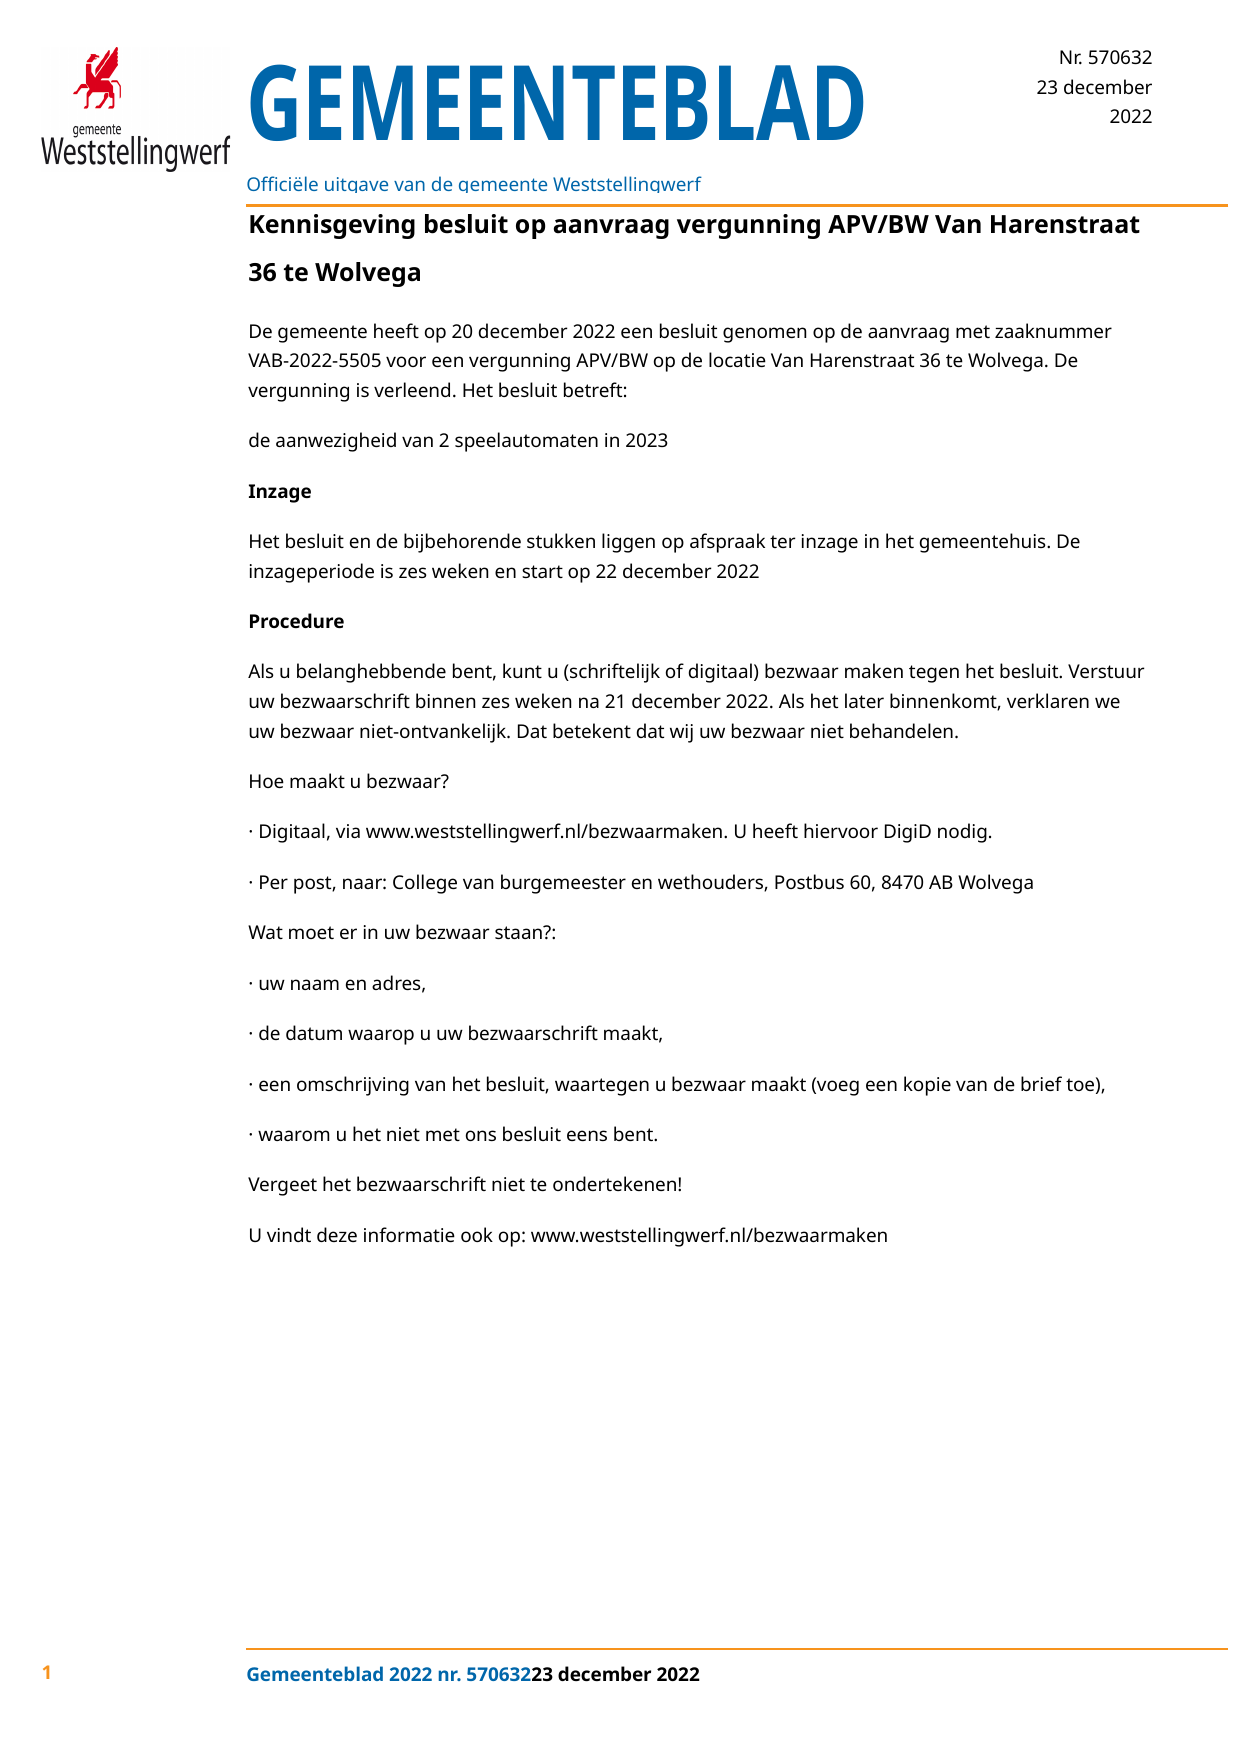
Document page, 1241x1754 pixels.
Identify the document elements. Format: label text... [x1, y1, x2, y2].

text Inzage [248, 478, 1152, 504]
text · waarom u het niet met ons besluit eens bent. [248, 1121, 1152, 1147]
text U vindt deze informatie ook op: www.weststellingwerf.nl/bezwaarmaken [248, 1222, 1152, 1248]
text · de datum waarop u uw bezwaarschrift maakt, [248, 1020, 1152, 1046]
text · uw naam en adres, [248, 970, 1152, 996]
text · een omschrijving van het besluit, waartegen u bezwaar maakt (voeg een kopie van de brief toe), [248, 1071, 1152, 1097]
text Procedure [248, 608, 1152, 634]
text de aanwezigheid van 2 speelautomaten in 2023 [248, 427, 1152, 453]
text Wat moet er in uw bezwaar staan?: [248, 919, 1152, 945]
text Hoe maakt u bezwaar? [248, 768, 1152, 794]
text · Per post, naar: College van burgemeester en wethouders, Postbus 60, 8470 AB Wolvega [248, 869, 1152, 895]
picture [41, 47, 231, 172]
text Het besluit en de bijbehorende stukken liggen op afspraak ter inzage in het gemeentehuis. De inzageperiode is zes weken en start op 22 december 2022 [248, 528, 1152, 584]
text · Digitaal, via www.weststellingwerf.nl/bezwaarmaken. U heeft hiervoor DigiD nodig. [248, 819, 1152, 844]
text Kennisgeving besluit op aanvraag vergunning APV/BW Van Harenstraat 36 te Wolvega [248, 207, 1152, 288]
text De gemeente heeft op 20 december 2022 een besluit genomen op de aanvraag met zaaknummer VAB-2022-5505 voor een vergunning APV/BW op de locatie Van Harenstraat 36 te Wolvega. De vergunning is verleend. Het besluit betreft: [248, 318, 1152, 403]
text Als u belanghebbende bent, kunt u (schriftelijk of digitaal) bezwaar maken tegen het besluit. Verstuur uw bezwaarschrift binnen zes weken na 21 december 2022. Als het later binnenkomt, verklaren we uw bezwaar niet-ontvankelijk. Dat betekent dat wij uw bezwaar niet behandelen. [248, 659, 1152, 744]
text Vergeet het bezwaarschrift niet te ondertekenen! [248, 1172, 1152, 1197]
